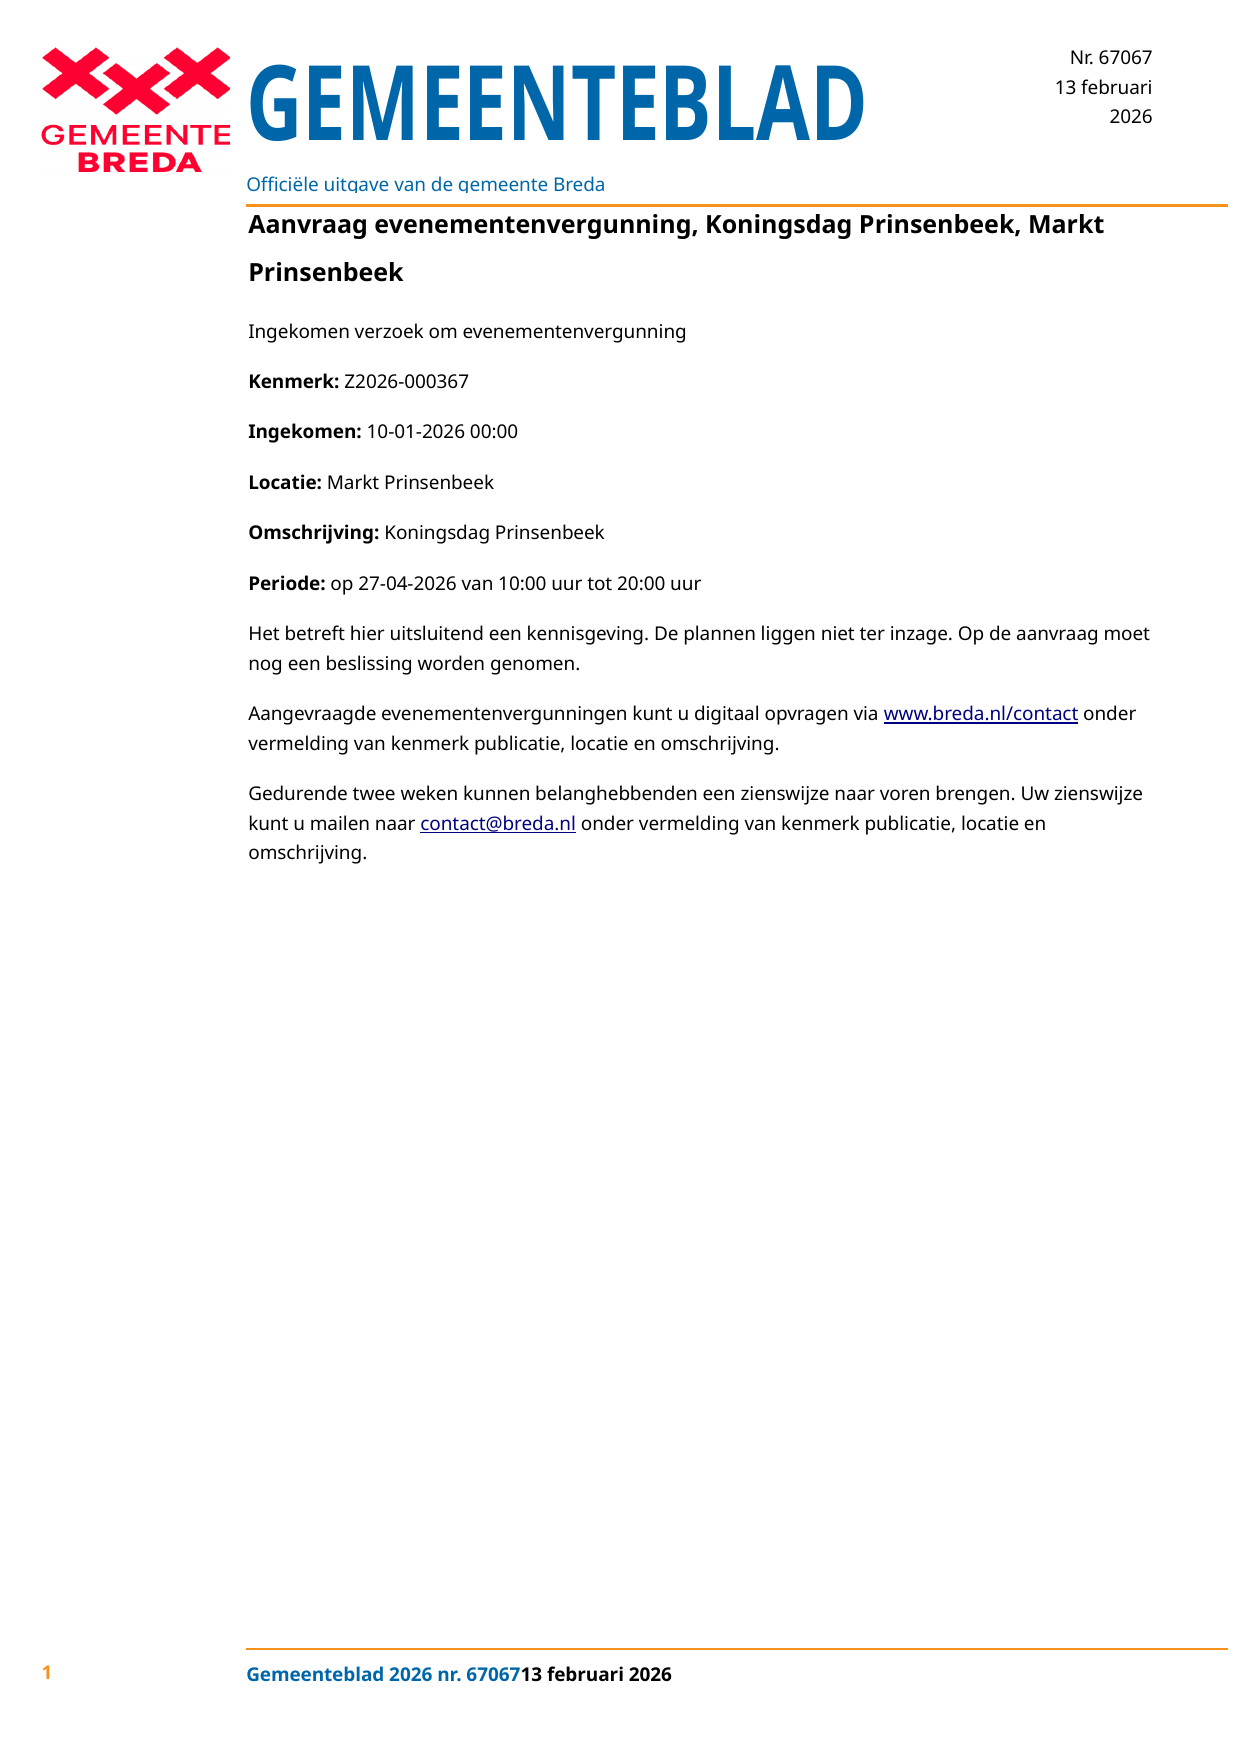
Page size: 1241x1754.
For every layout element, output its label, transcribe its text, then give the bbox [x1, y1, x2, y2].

text Ingekomen verzoek om evenementenvergunning [248, 318, 1152, 344]
picture [41, 47, 231, 172]
text Ingekomen: 10-01-2026 00:00 [248, 419, 1152, 444]
text Aanvraag evenementenvergunning, Koningsdag Prinsenbeek, Markt Prinsenbeek [248, 207, 1152, 288]
text Het betreft hier uitsluitend een kennisgeving. De plannen liggen niet ter inzage. Op de aanvraag moet nog een beslissing worden genomen. [248, 620, 1152, 676]
text Omschrijving: Koningsdag Prinsenbeek [248, 519, 1152, 545]
text Locatie: Markt Prinsenbeek [248, 469, 1152, 495]
text Kenmerk: Z2026-000367 [248, 368, 1152, 394]
text Periode: op 27-04-2026 van 10:00 uur tot 20:00 uur [248, 570, 1152, 596]
text Gedurende twee weken kunnen belanghebbenden een zienswijze naar voren brengen. Uw zienswijze kunt u mailen naar contact@breda.nl onder vermelding van kenmerk publicatie, locatie en omschrijving. [248, 780, 1152, 865]
text Aangevraagde evenementenvergunningen kunt u digitaal opvragen via www.breda.nl/contact onder vermelding van kenmerk publicatie, locatie en omschrijving. [248, 700, 1152, 756]
